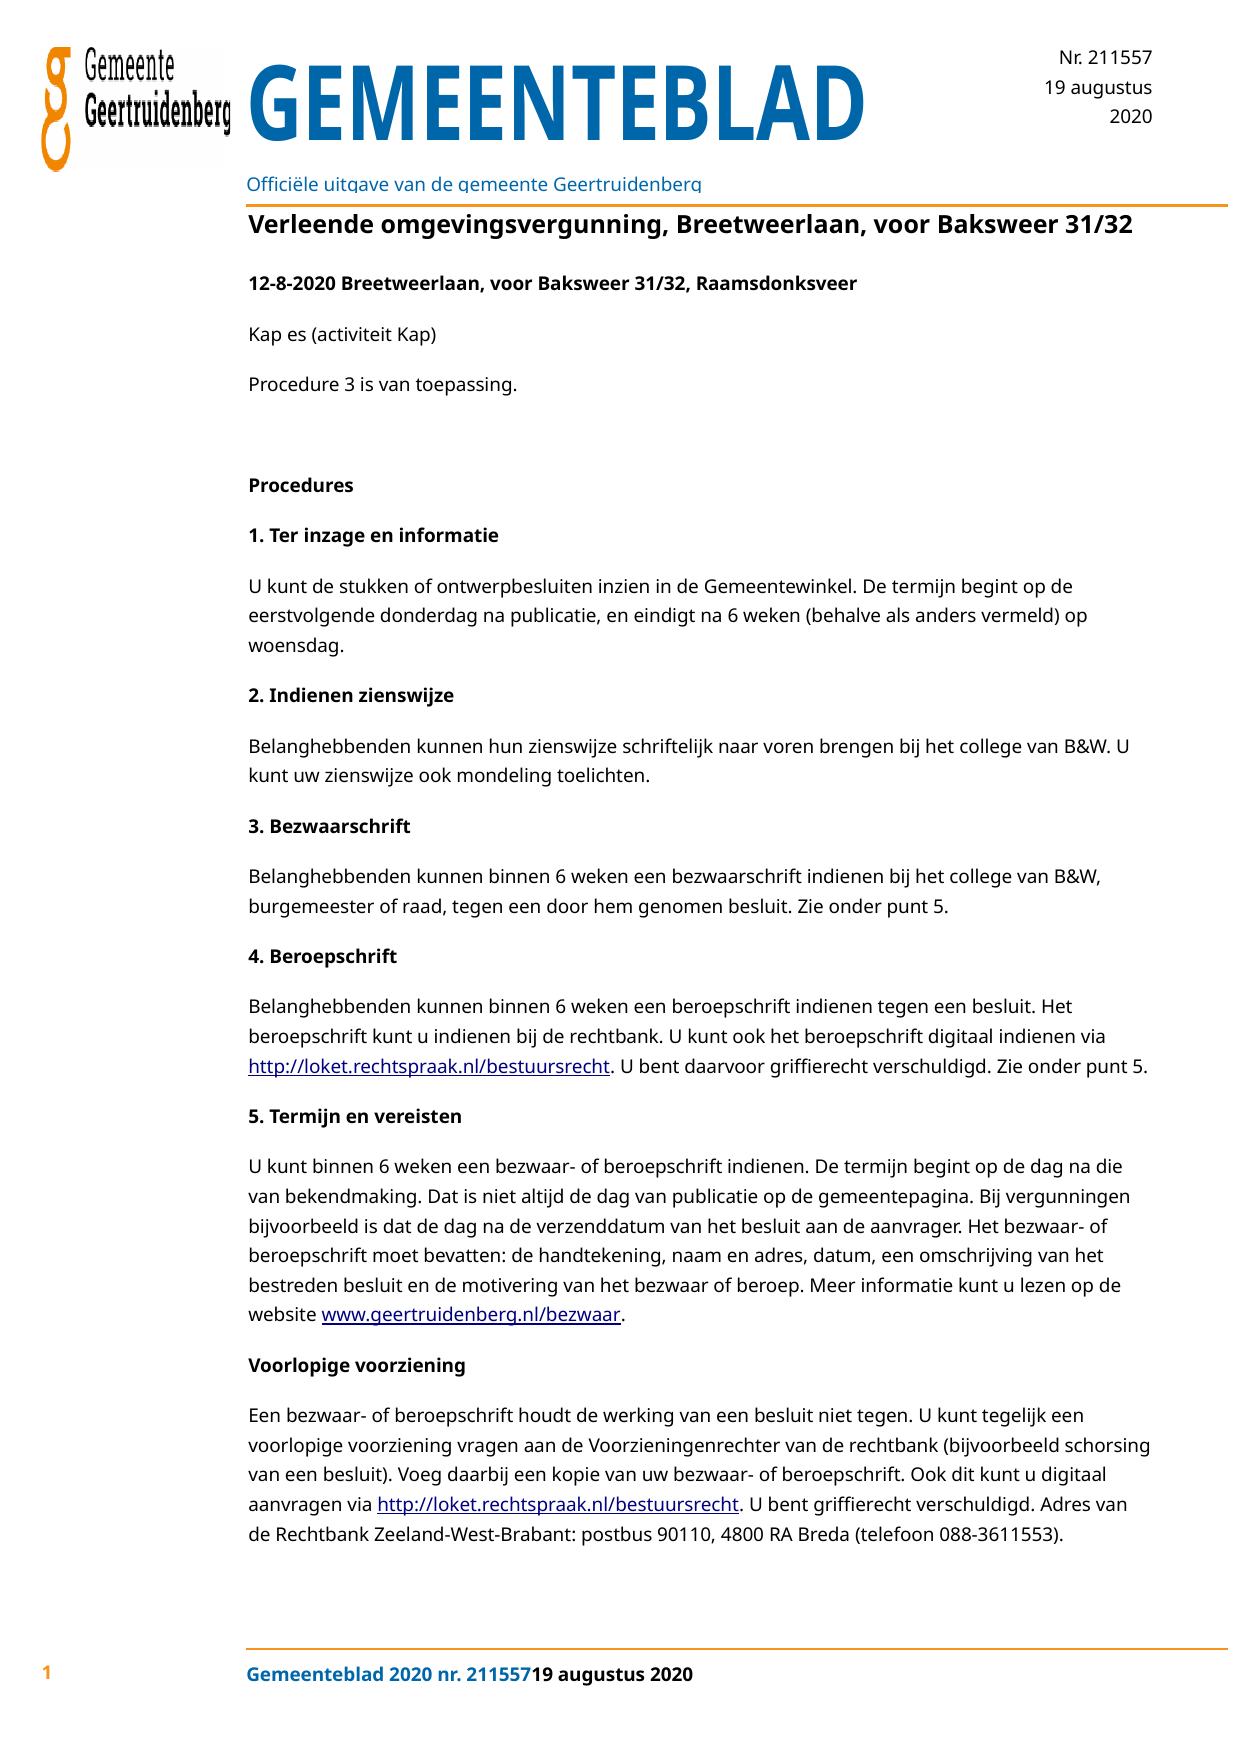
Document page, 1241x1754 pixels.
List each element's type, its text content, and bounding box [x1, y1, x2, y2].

text Verleende omgevingsvergunning, Breetweerlaan, voor Baksweer 31/32 [248, 207, 1152, 241]
picture [41, 47, 231, 172]
text 1. Ter inzage en informatie [248, 522, 1152, 548]
text 2. Indienen zienswijze [248, 682, 1152, 708]
text Kap es (activiteit Kap) [248, 321, 1152, 346]
text Procedures [248, 472, 1152, 498]
text 4. Beroepschrift [248, 943, 1152, 969]
text Een bezwaar- of beroepschrift houdt de werking van een besluit niet tegen. U kunt tegelijk een voorlopige voorziening vragen aan de Voorzieningenrechter van de rechtbank (bijvoorbeeld schorsing van een besluit). Voeg daarbij een kopie van uw bezwaar- of beroepschrift. Ook dit kunt u digitaal aanvragen via http://loket.rechtspraak.nl/bestuursrecht. U bent griffierecht verschuldigd. Adres van de Rechtbank Zeeland-West-Brabant: postbus 90110, 4800 RA Breda (telefoon 088-3611553). [248, 1402, 1152, 1546]
text U kunt de stukken of ontwerpbesluiten inzien in de Gemeentewinkel. De termijn begint op de eerstvolgende donderdag na publicatie, en eindigt na 6 weken (behalve als anders vermeld) op woensdag. [248, 573, 1152, 658]
text Procedure 3 is van toepassing. [248, 371, 1152, 397]
text Voorlopige voorziening [248, 1352, 1152, 1378]
text 12-8-2020 Breetweerlaan, voor Baksweer 31/32, Raamsdonksveer [248, 270, 1152, 296]
text 5. Termijn en vereisten [248, 1103, 1152, 1129]
text Belanghebbenden kunnen binnen 6 weken een beroepschrift indienen tegen een besluit. Het beroepschrift kunt u indienen bij de rechtbank. U kunt ook het beroepschrift digitaal indienen via http://loket.rechtspraak.nl/bestuursrecht. U bent daarvoor griffierecht verschuldigd. Zie onder punt 5. [248, 994, 1152, 1078]
text Belanghebbenden kunnen binnen 6 weken een bezwaarschrift indienen bij het college van B&W, burgemeester of raad, tegen een door hem genomen besluit. Zie onder punt 5. [248, 863, 1152, 918]
text Belanghebbenden kunnen hun zienswijze schriftelijk naar voren brengen bij het college van B&W. U kunt uw zienswijze ook mondeling toelichten. [248, 733, 1152, 788]
text U kunt binnen 6 weken een bezwaar- of beroepschrift indienen. De termijn begint op de dag na die van bekendmaking. Dat is niet altijd de dag van publicatie op de gemeentepagina. Bij vergunningen bijvoorbeeld is dat de dag na de verzenddatum van het besluit aan de aanvrager. Het bezwaar- of beroepschrift moet bevatten: de handtekening, naam en adres, datum, een omschrijving van het bestreden besluit en de motivering van het bezwaar of beroep. Meer informatie kunt u lezen op de website www.geertruidenberg.nl/bezwaar. [248, 1154, 1152, 1327]
text 3. Bezwaarschrift [248, 813, 1152, 838]
